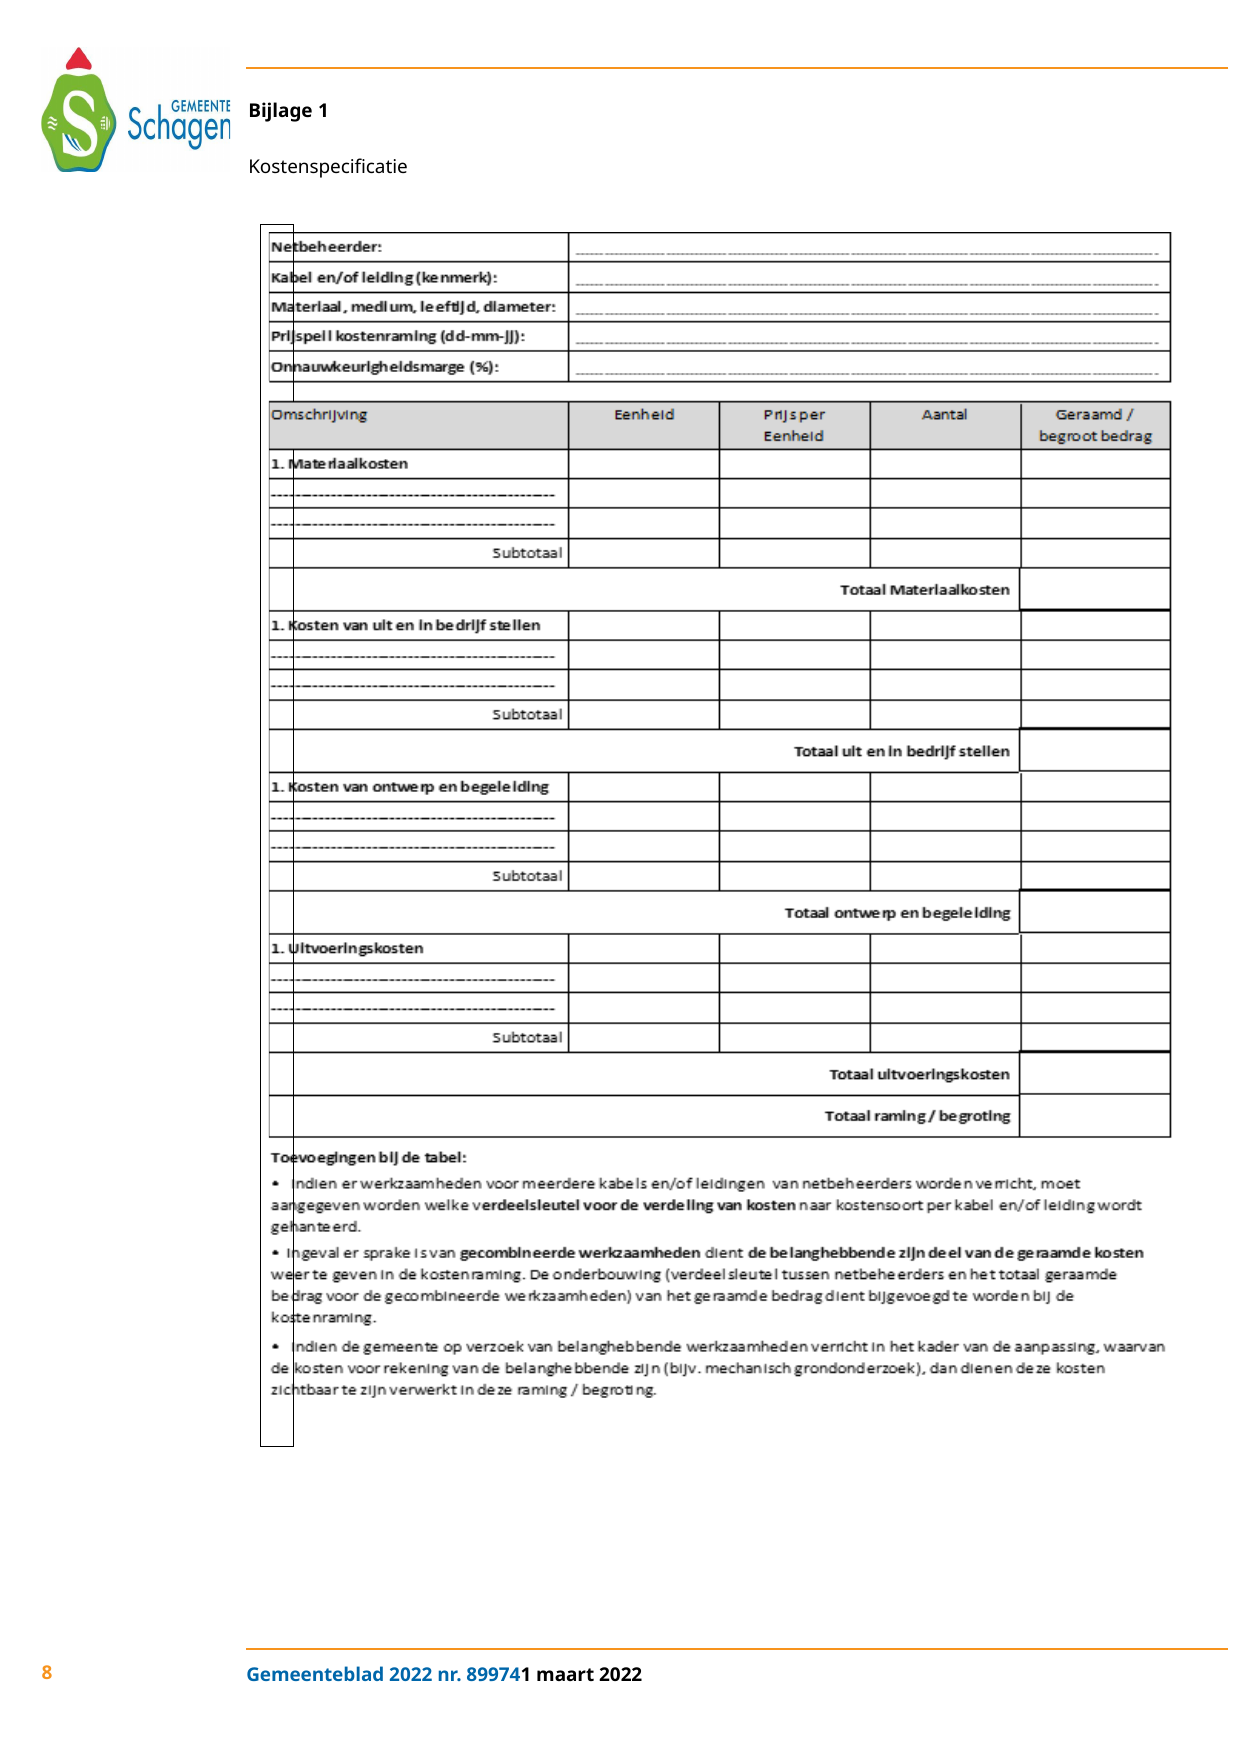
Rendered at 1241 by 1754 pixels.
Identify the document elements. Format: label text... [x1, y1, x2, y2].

text Kostenspecificatie [248, 153, 1152, 179]
text Bijlage 1 [248, 95, 1152, 123]
picture [41, 47, 231, 172]
picture [268, 232, 1173, 1438]
